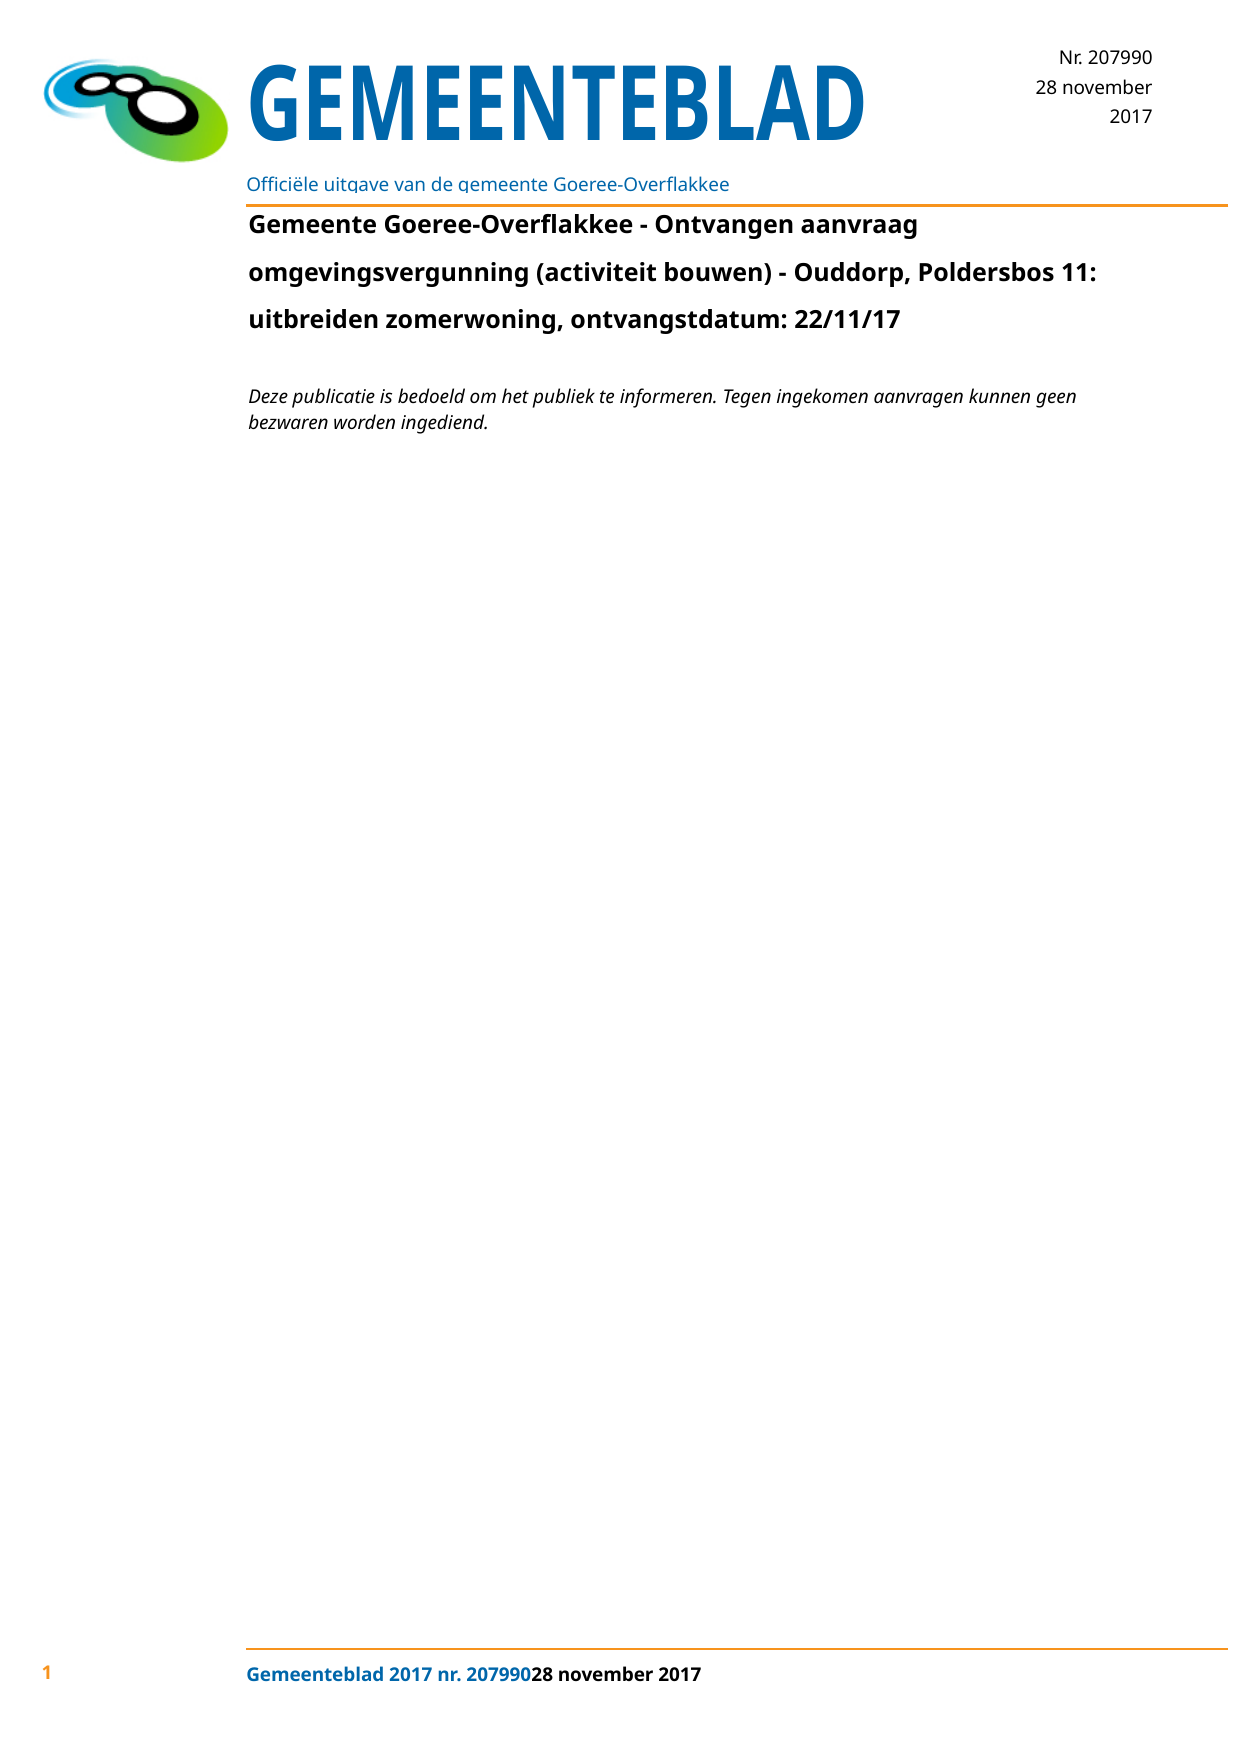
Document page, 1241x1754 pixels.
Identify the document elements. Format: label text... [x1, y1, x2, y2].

picture [41, 47, 231, 172]
text Gemeente Goeree-Overflakkee - Ontvangen aanvraag omgevingsvergunning (activiteit bouwen) - Ouddorp, Poldersbos 11: uitbreiden zomerwoning, ontvangstdatum: 22/11/17 [248, 207, 1152, 336]
text Deze publicatie is bedoeld om het publiek te informeren. Tegen ingekomen aanvragen kunnen geen bezwaren worden ingediend. [248, 384, 1152, 435]
